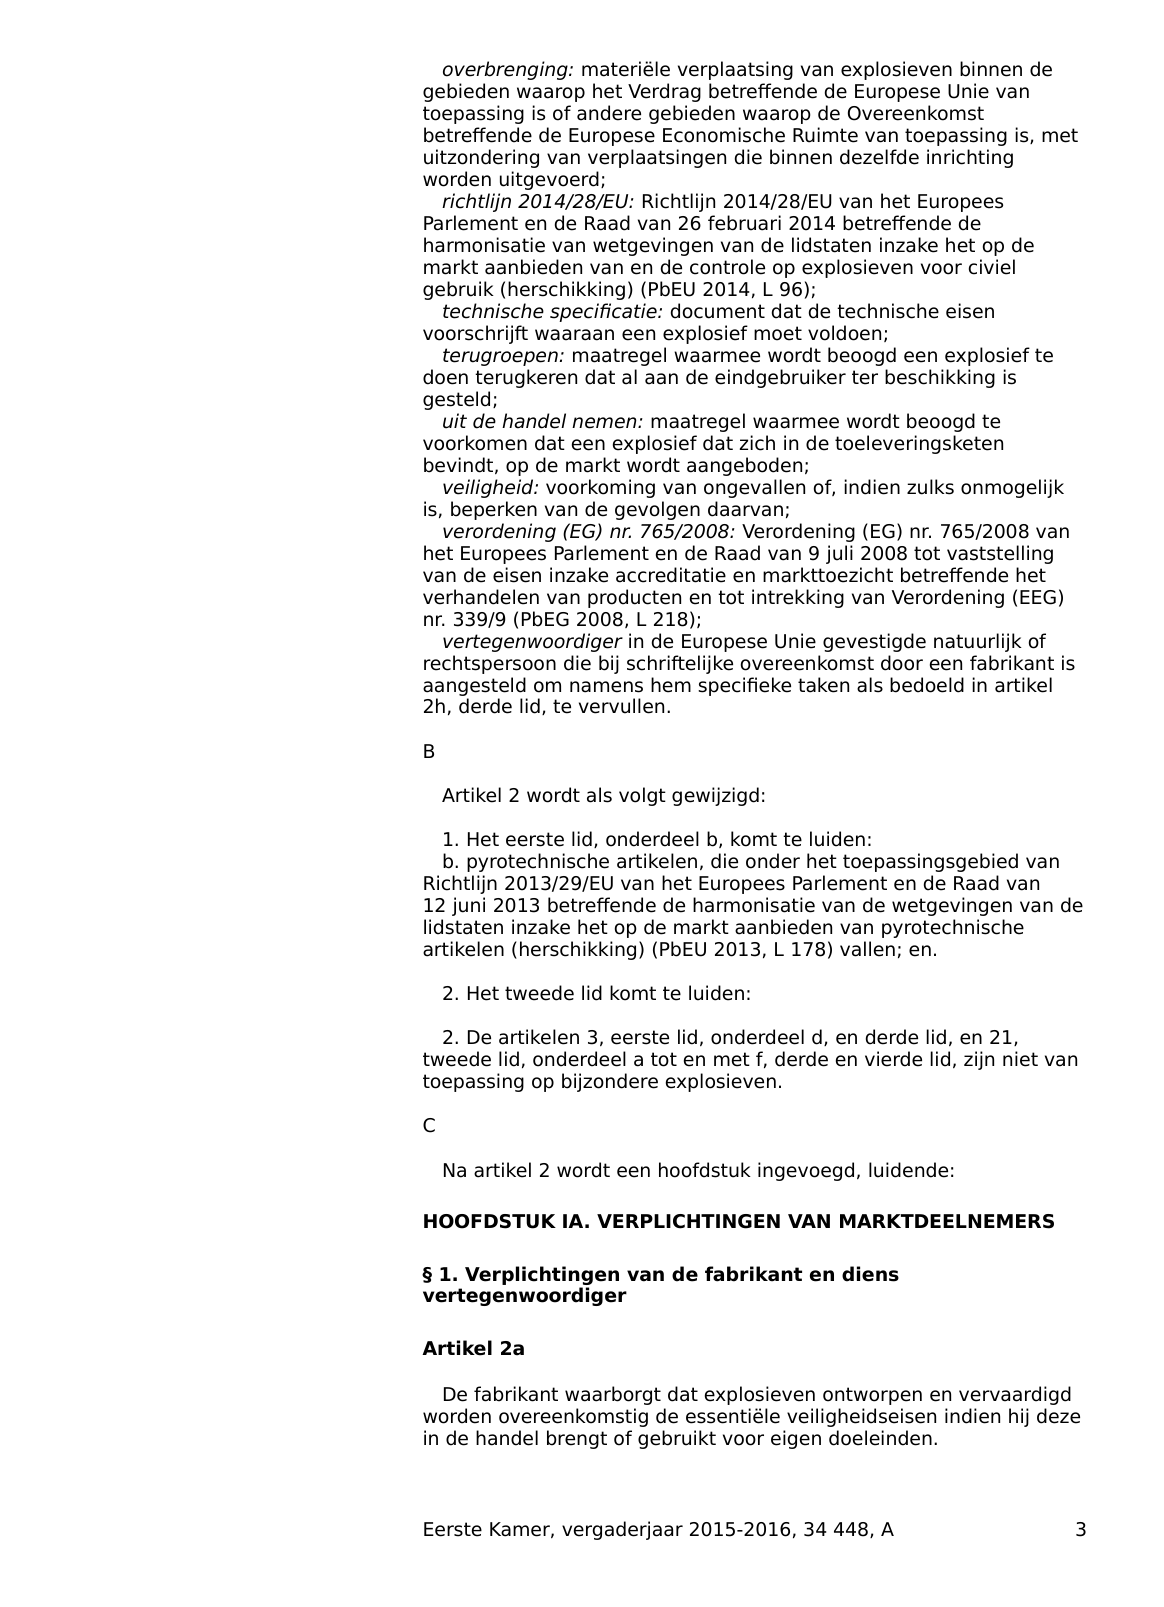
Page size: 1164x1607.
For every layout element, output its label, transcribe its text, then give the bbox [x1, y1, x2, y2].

text richtlijn 2014/28/EU: Richtlijn 2014/28/EU van het Europees Parlement en de Raad van 26 februari 2014 betreffende de harmonisatie van wetgevingen van de lidstaten inzake het op de markt aanbieden van en de controle op explosieven voor civiel gebruik (herschikking) (PbEU 2014, L 96); [422, 191, 1087, 301]
text uit de handel nemen: maatregel waarmee wordt beoogd te voorkomen dat een explosief dat zich in de toeleveringsketen bevindt, op de markt wordt aangeboden; [422, 411, 1087, 477]
text De fabrikant waarborgt dat explosieven ontworpen en vervaardigd worden overeenkomstig de essentiële veiligheidseisen indien hij deze in de handel brengt of gebruikt voor eigen doeleinden. [422, 1384, 1087, 1450]
text 2. Het tweede lid komt te luiden: [422, 983, 1087, 1005]
text veiligheid: voorkoming van ongevallen of, indien zulks onmogelijk is, beperken van de gevolgen daarvan; [422, 477, 1087, 521]
text terugroepen: maatregel waarmee wordt beoogd een explosief te doen terugkeren dat al aan de eindgebruiker ter beschikking is gesteld; [422, 345, 1087, 411]
text technische specificatie: document dat de technische eisen voorschrijft waaraan een explosief moet voldoen; [422, 301, 1087, 345]
text overbrenging: materiële verplaatsing van explosieven binnen de gebieden waarop het Verdrag betreffende de Europese Unie van toepassing is of andere gebieden waarop de Overeenkomst betreffende de Europese Economische Ruimte van toepassing is, met uitzondering van verplaatsingen die binnen dezelfde inrichting worden uitgevoerd; [422, 59, 1087, 191]
text verordening (EG) nr. 765/2008: Verordening (EG) nr. 765/2008 van het Europees Parlement en de Raad van 9 juli 2008 tot vaststelling van de eisen inzake accreditatie en markttoezicht betreffende het verhandelen van producten en tot intrekking van Verordening (EEG) nr. 339/9 (PbEG 2008, L 218); [422, 521, 1087, 631]
text b. pyrotechnische artikelen, die onder het toepassingsgebied van Richtlijn 2013/29/EU van het Europees Parlement en de Raad van 12 juni 2013 betreffende de harmonisatie van de wetgevingen van de lidstaten inzake het op de markt aanbieden van pyrotechnische artikelen (herschikking) (PbEU 2013, L 178) vallen; en. [422, 851, 1087, 961]
text 2. De artikelen 3, eerste lid, onderdeel d, en derde lid, en 21, tweede lid, onderdeel a tot en met f, derde en vierde lid, zijn niet van toepassing op bijzondere explosieven. [422, 1027, 1087, 1093]
subtitle § 1. Verplichtingen van de fabrikant en diens vertegenwoordiger [422, 1263, 1087, 1307]
subtitle HOOFDSTUK IA. VERPLICHTINGEN VAN MARKTDEELNEMERS [422, 1211, 1087, 1233]
text 1. Het eerste lid, onderdeel b, komt te luiden: [422, 829, 1087, 851]
subtitle Artikel 2a [422, 1337, 1087, 1359]
text B [422, 741, 1087, 763]
text Artikel 2 wordt als volgt gewijzigd: [422, 785, 1087, 807]
text Na artikel 2 wordt een hoofdstuk ingevoegd, luidende: [422, 1159, 1087, 1181]
text C [422, 1115, 1087, 1137]
text vertegenwoordiger in de Europese Unie gevestigde natuurlijk of rechtspersoon die bij schriftelijke overeenkomst door een fabrikant is aangesteld om namens hem specifieke taken als bedoeld in artikel 2h, derde lid, te vervullen. [422, 631, 1087, 718]
